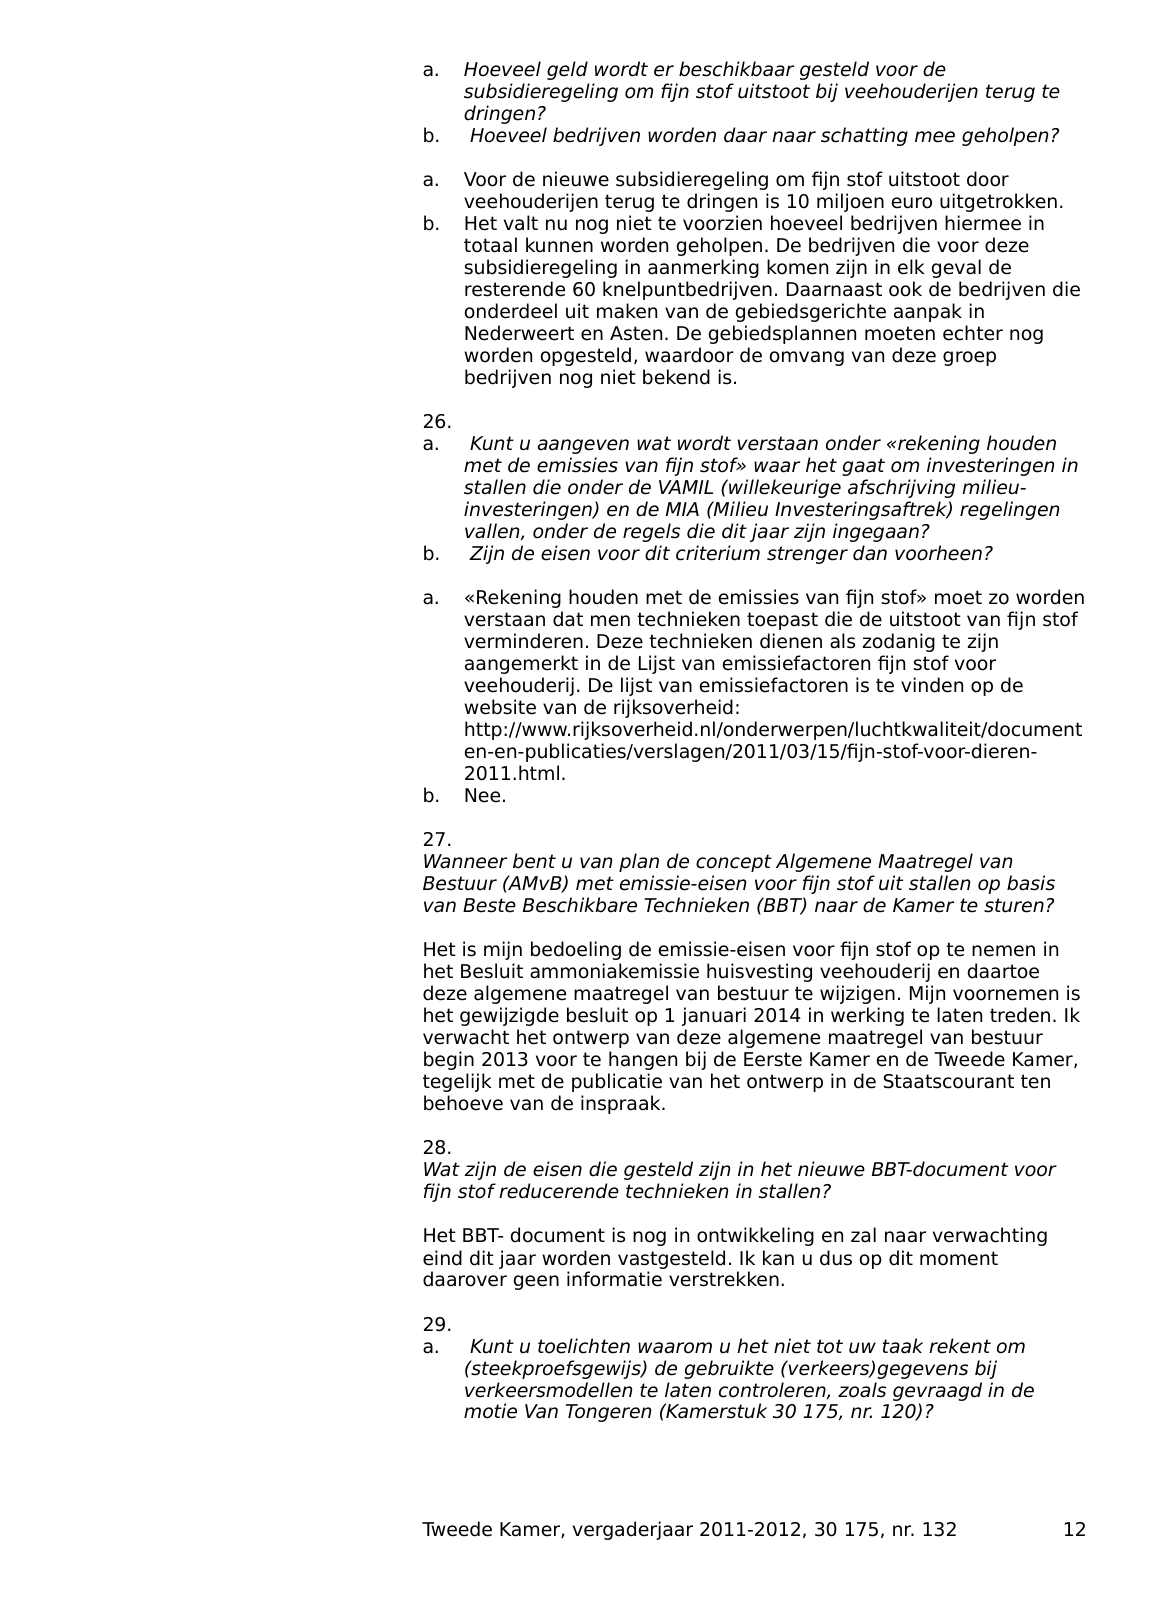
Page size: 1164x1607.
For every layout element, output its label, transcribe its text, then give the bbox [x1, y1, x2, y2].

text a. Kunt u toelichten waarom u het niet tot uw taak rekent om (steekproefsgewijs) de gebruikte (verkeers)gegevens bij verkeersmodellen te laten controleren, zoals gevraagd in de motie Van Tongeren (Kamerstuk 30 175, nr. 120)? [422, 1336, 1087, 1423]
text a. Hoeveel geld wordt er beschikbaar gesteld voor de subsidieregeling om fijn stof uitstoot bij veehouderijen terug te dringen? [422, 59, 1087, 125]
text b. Nee. [422, 785, 1087, 807]
text a. Kunt u aangeven wat wordt verstaan onder «rekening houden met de emissies van fijn stof» waar het gaat om investeringen in stallen die onder de VAMIL (willekeurige afschrijving milieu-investeringen) en de MIA (Milieu Investeringsaftrek) regelingen vallen, onder de regels die dit jaar zijn ingegaan? [422, 433, 1087, 543]
text Wanneer bent u van plan de concept Algemene Maatregel van Bestuur (AMvB) met emissie-eisen voor fijn stof uit stallen op basis van Beste Beschikbare Technieken (BBT) naar de Kamer te sturen? [422, 851, 1087, 917]
text Het BBT- document is nog in ontwikkeling en zal naar verwachting eind dit jaar worden vastgesteld. Ik kan u dus op dit moment daarover geen informatie verstrekken. [422, 1225, 1087, 1291]
text Het is mijn bedoeling de emissie-eisen voor fijn stof op te nemen in het Besluit ammoniakemissie huisvesting veehouderij en daartoe deze algemene maatregel van bestuur te wijzigen. Mijn voornemen is het gewijzigde besluit op 1 januari 2014 in werking te laten treden. Ik verwacht het ontwerp van deze algemene maatregel van bestuur begin 2013 voor te hangen bij de Eerste Kamer en de Tweede Kamer, tegelijk met de publicatie van het ontwerp in de Staatscourant ten behoeve van de inspraak. [422, 939, 1087, 1115]
text Wat zijn de eisen die gesteld zijn in het nieuwe BBT-document voor fijn stof reducerende technieken in stallen? [422, 1159, 1087, 1203]
text 29. [422, 1313, 1087, 1336]
text 26. [422, 411, 1087, 433]
text b. Hoeveel bedrijven worden daar naar schatting mee geholpen? [422, 125, 1087, 147]
text a. Voor de nieuwe subsidieregeling om fijn stof uitstoot door veehouderijen terug te dringen is 10 miljoen euro uitgetrokken. [422, 169, 1087, 213]
text 28. [422, 1137, 1087, 1159]
text b. Zijn de eisen voor dit criterium strenger dan voorheen? [422, 543, 1087, 565]
text a. «Rekening houden met de emissies van fijn stof» moet zo worden verstaan dat men technieken toepast die de uitstoot van fijn stof verminderen. Deze technieken dienen als zodanig te zijn aangemerkt in de Lijst van emissiefactoren fijn stof voor veehouderij. De lijst van emissiefactoren is te vinden op de website van de rijksoverheid: http://www.rijksoverheid.nl/onderwerpen/luchtkwaliteit/documenten-en-publicaties/verslagen/2011/03/15/fijn-stof-voor-dieren-2011.html. [422, 587, 1087, 785]
text 27. [422, 829, 1087, 851]
text b. Het valt nu nog niet te voorzien hoeveel bedrijven hiermee in totaal kunnen worden geholpen. De bedrijven die voor deze subsidieregeling in aanmerking komen zijn in elk geval de resterende 60 knelpuntbedrijven. Daarnaast ook de bedrijven die onderdeel uit maken van de gebiedsgerichte aanpak in Nederweert en Asten. De gebiedsplannen moeten echter nog worden opgesteld, waardoor de omvang van deze groep bedrijven nog niet bekend is. [422, 213, 1087, 389]
